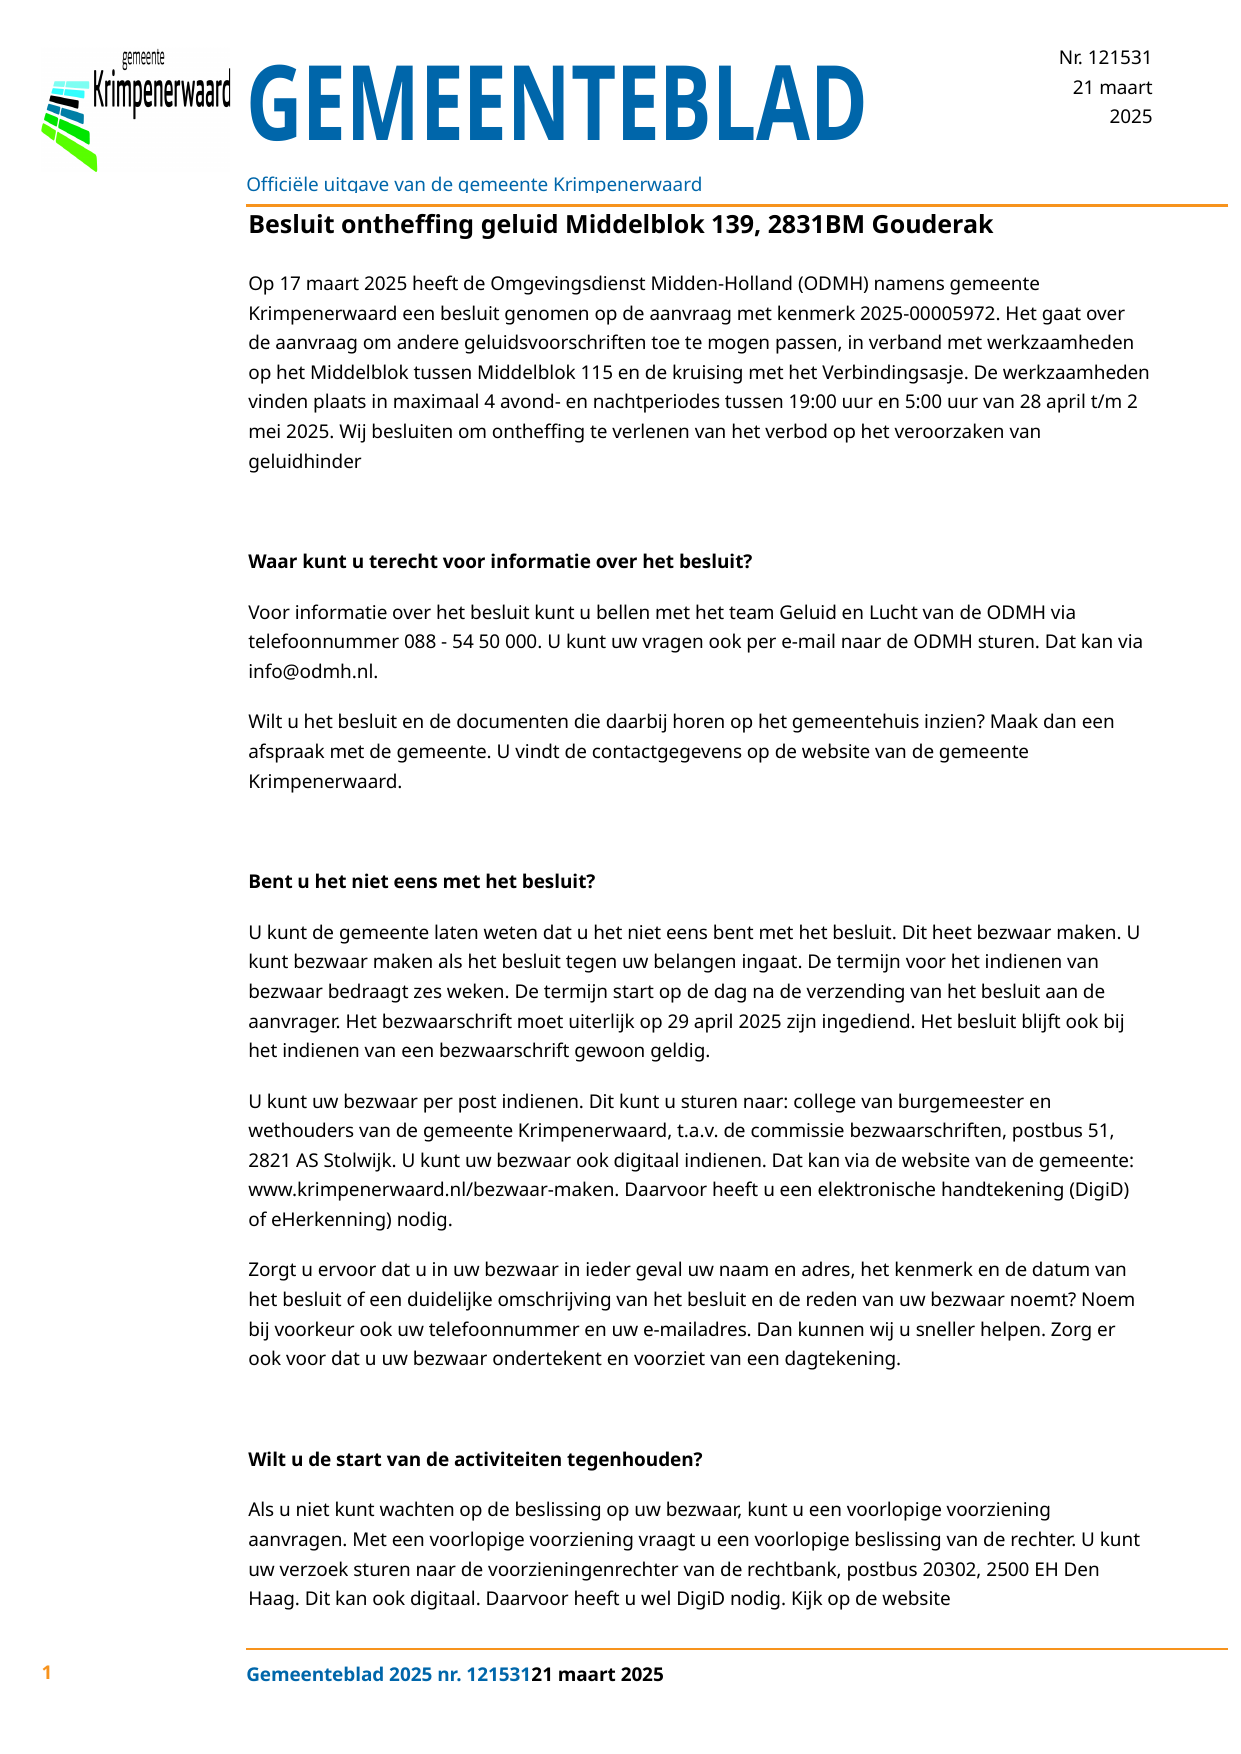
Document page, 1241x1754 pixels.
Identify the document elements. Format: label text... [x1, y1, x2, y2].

text Wilt u de start van de activiteiten tegenhouden? [248, 1446, 1152, 1472]
text U kunt uw bezwaar per post indienen. Dit kunt u sturen naar: college van burgemeester en wethouders van de gemeente Krimpenerwaard, t.a.v. de commissie bezwaarschriften, postbus 51, 2821 AS Stolwijk. U kunt uw bezwaar ook digitaal indienen. Dat kan via de website van de gemeente: www.krimpenerwaard.nl/bezwaar-maken. Daarvoor heeft u een elektronische handtekening (DigiD) of eHerkenning) nodig. [248, 1088, 1152, 1232]
text Zorgt u ervoor dat u in uw bezwaar in ieder geval uw naam en adres, het kenmerk en de datum van het besluit of een duidelijke omschrijving van het besluit en de reden van uw bezwaar noemt? Noem bij voorkeur ook uw telefoonnummer en uw e-mailadres. Dan kunnen wij u sneller helpen. Zorg er ook voor dat u uw bezwaar ondertekent en voorziet van een dagtekening. [248, 1257, 1152, 1371]
text Waar kunt u terecht voor informatie over het besluit? [248, 549, 1152, 574]
text Op 17 maart 2025 heeft de Omgevingsdienst Midden-Holland (ODMH) namens gemeente Krimpenerwaard een besluit genomen op de aanvraag met kenmerk 2025-00005972. Het gaat over de aanvraag om andere geluidsvoorschriften toe te mogen passen, in verband met werkzaamheden op het Middelblok tussen Middelblok 115 en de kruising met het Verbindingsasje. De werkzaamheden vinden plaats in maximaal 4 avond- en nachtperiodes tussen 19:00 uur en 5:00 uur van 28 april t/m 2 mei 2025. Wij besluiten om ontheffing te verlenen van het verbod op het veroorzaken van geluidhinder [248, 270, 1152, 473]
text U kunt de gemeente laten weten dat u het niet eens bent met het besluit. Dit heet bezwaar maken. U kunt bezwaar maken als het besluit tegen uw belangen ingaat. De termijn voor het indienen van bezwaar bedraagt zes weken. De termijn start op de dag na de verzending van het besluit aan de aanvrager. Het bezwaarschrift moet uiterlijk op 29 april 2025 zijn ingediend. Het besluit blijft ook bij het indienen van een bezwaarschrift gewoon geldig. [248, 919, 1152, 1063]
text Besluit ontheffing geluid Middelblok 139, 2831BM Gouderak [248, 207, 1152, 241]
text Voor informatie over het besluit kunt u bellen met het team Geluid en Lucht van de ODMH via telefoonnummer 088 - 54 50 000. U kunt uw vragen ook per e-mail naar de ODMH sturen. Dat kan via info@odmh.nl. [248, 599, 1152, 684]
text Bent u het niet eens met het besluit? [248, 869, 1152, 894]
text Wilt u het besluit en de documenten die daarbij horen op het gemeentehuis inzien? Maak dan een afspraak met de gemeente. U vindt de contactgegevens op de website van de gemeente Krimpenerwaard. [248, 709, 1152, 793]
text Als u niet kunt wachten op de beslissing op uw bezwaar, kunt u een voorlopige voorziening aanvragen. Met een voorlopige voorziening vraagt u een voorlopige beslissing van de rechter. U kunt uw verzoek sturen naar de voorzieningenrechter van de rechtbank, postbus 20302, 2500 EH Den Haag. Dit kan ook digitaal. Daarvoor heeft u wel DigiD nodig. Kijk op de website [248, 1497, 1152, 1611]
picture [41, 47, 231, 172]
